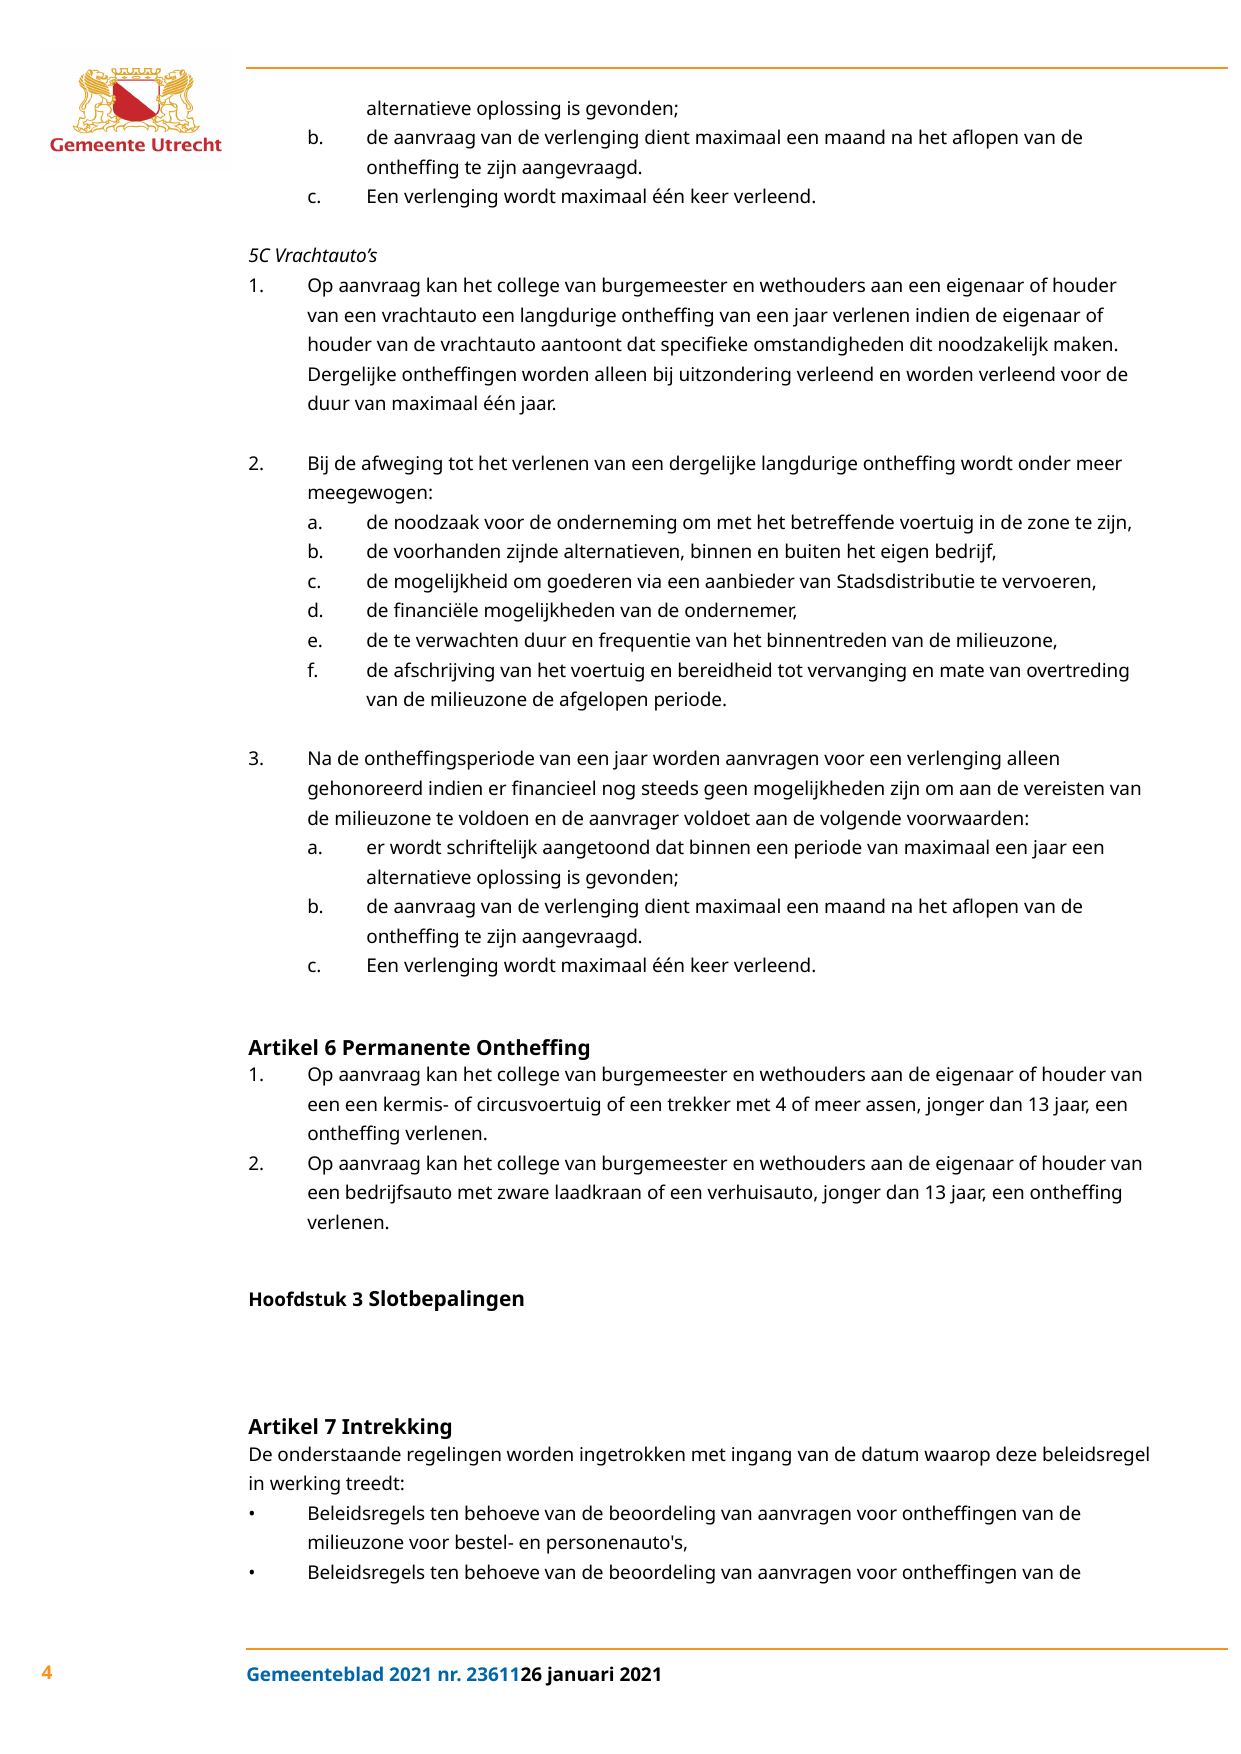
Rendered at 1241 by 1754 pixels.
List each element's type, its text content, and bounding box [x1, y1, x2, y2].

list Een verlenging wordt maximaal één keer verleend. [307, 953, 1152, 978]
text De onderstaande regelingen worden ingetrokken met ingang van de datum waarop deze beleidsregel in werking treedt: [248, 1441, 1152, 1496]
list de noodzaak voor de onderneming om met het betreffende voertuig in de zone te zijn, [307, 509, 1152, 535]
list de te verwachten duur en frequentie van het binnentreden van de milieuzone, [307, 627, 1152, 653]
list de mogelijkheid om goederen via een aanbieder van Stadsdistributie te vervoeren, [307, 568, 1152, 594]
list er wordt schriftelijk aangetoond dat binnen een periode van maximaal een jaar een alternatieve oplossing is gevonden; [307, 834, 1152, 890]
list Op aanvraag kan het college van burgemeester en wethouders aan een eigenaar of houder van een vrachtauto een langdurige ontheffing van een jaar verlenen indien de eigenaar of houder van de vrachtauto aantoont dat specifieke omstandigheden dit noodzakelijk maken. Dergelijke ontheffingen worden alleen bij uitzondering verleend en worden verleend voor de duur van maximaal één jaar. [248, 272, 1152, 416]
list alternatieve oplossing is gevonden; [307, 95, 1152, 121]
list Bij de afweging tot het verlenen van een dergelijke langdurige ontheffing wordt onder meer meegewogen: [248, 450, 1152, 505]
list Op aanvraag kan het college van burgemeester en wethouders aan de eigenaar of houder van een bedrijfsauto met zware laadkraan of een verhuisauto, jonger dan 13 jaar, een ontheffing verlenen. [248, 1150, 1152, 1235]
text Artikel 7 Intrekking [248, 1412, 1152, 1441]
picture [41, 47, 231, 172]
list Beleidsregels ten behoeve van de beoordeling van aanvragen voor ontheffingen van de milieuzone voor bestel- en personenauto's, [248, 1500, 1152, 1555]
list de voorhanden zijnde alternatieven, binnen en buiten het eigen bedrijf, [307, 538, 1152, 564]
text Hoofdstuk 3 Slotbepalingen [248, 1284, 1152, 1313]
list Beleidsregels ten behoeve van de beoordeling van aanvragen voor ontheffingen van de [248, 1559, 1152, 1585]
list de afschrijving van het voertuig en bereidheid tot vervanging en mate van overtreding van de milieuzone de afgelopen periode. [307, 657, 1152, 712]
list de aanvraag van de verlenging dient maximaal een maand na het aflopen van de ontheffing te zijn aangevraagd. [307, 893, 1152, 949]
list Na de ontheffingsperiode van een jaar worden aanvragen voor een verlenging alleen gehonoreerd indien er financieel nog steeds geen mogelijkheden zijn om aan de vereisten van de milieuzone te voldoen en de aanvrager voldoet aan de volgende voorwaarden: [248, 746, 1152, 831]
text Artikel 6 Permanente Ontheffing [248, 1033, 1152, 1061]
list Op aanvraag kan het college van burgemeester en wethouders aan de eigenaar of houder van een een kermis- of circusvoertuig of een trekker met 4 of meer assen, jonger dan 13 jaar, een ontheffing verlenen. [248, 1061, 1152, 1146]
list de aanvraag van de verlenging dient maximaal een maand na het aflopen van de ontheffing te zijn aangevraagd. [307, 124, 1152, 180]
text 5C Vrachtauto’s [248, 243, 1152, 268]
list Een verlenging wordt maximaal één keer verleend. [307, 183, 1152, 209]
list de financiële mogelijkheden van de ondernemer, [307, 598, 1152, 623]
